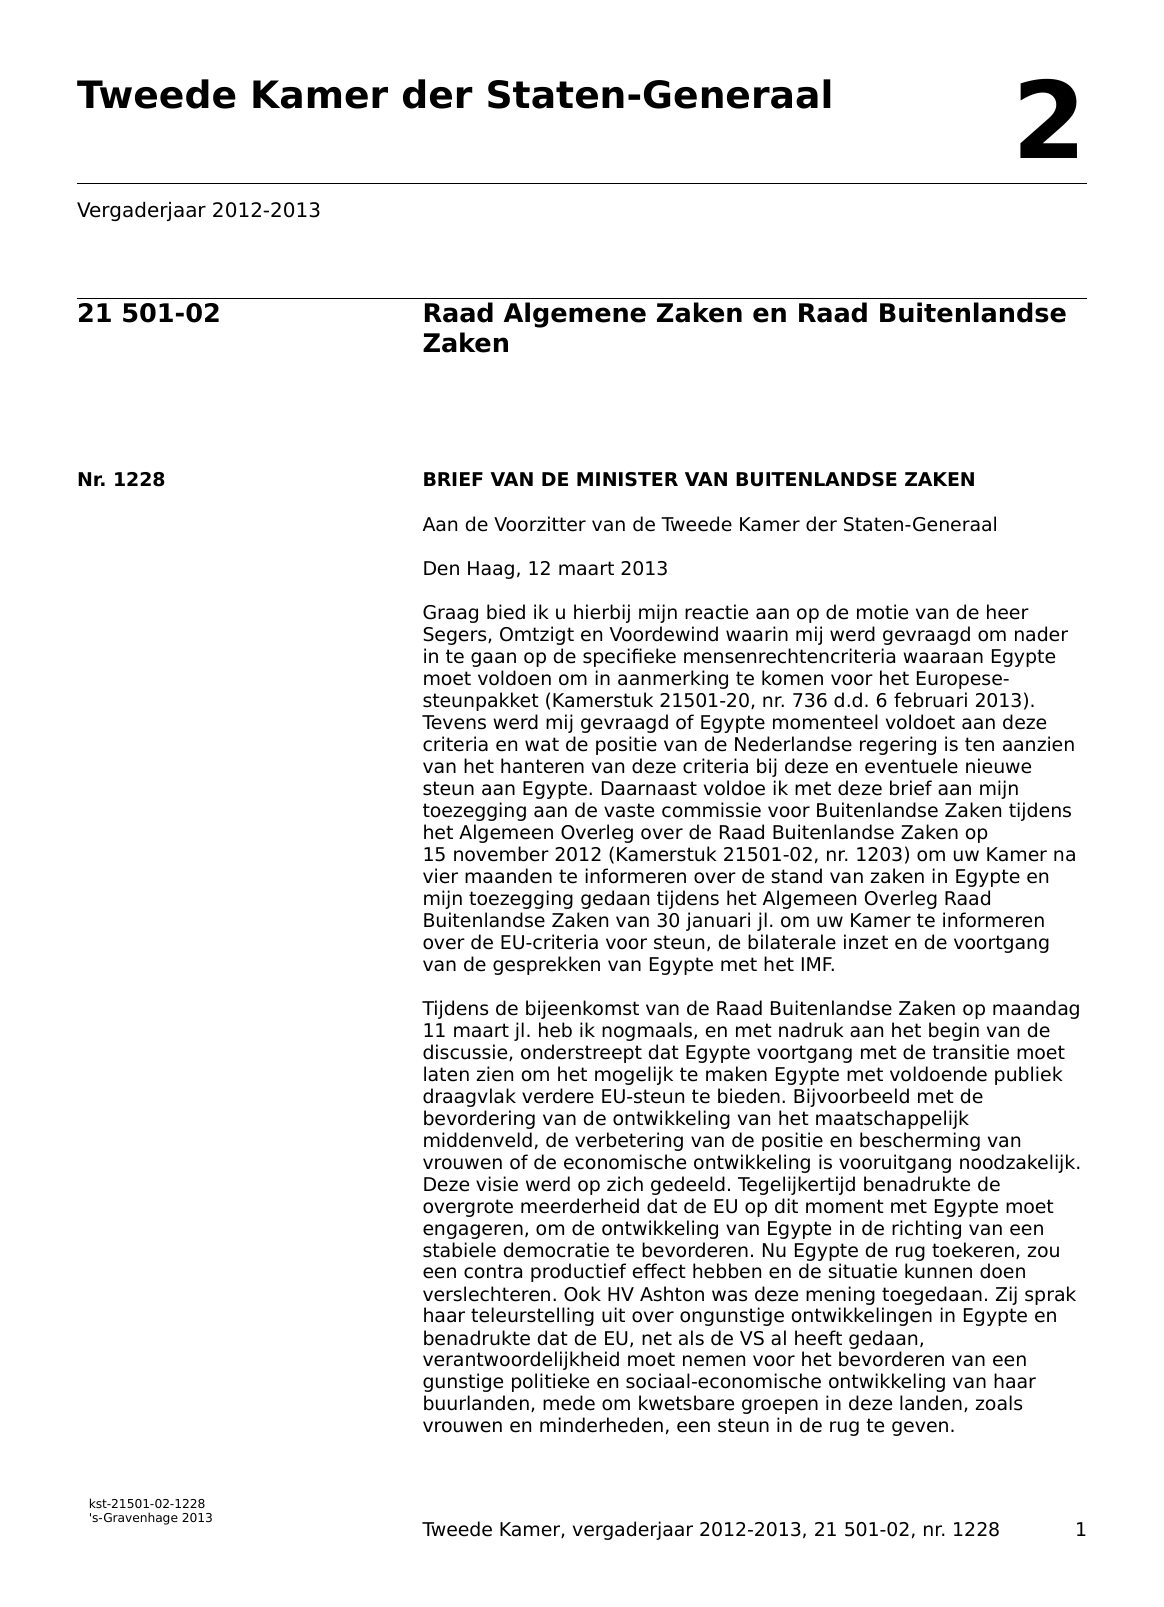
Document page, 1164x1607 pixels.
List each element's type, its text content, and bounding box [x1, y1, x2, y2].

table_cell Vergaderjaar 2012-2013 [77, 184, 1087, 298]
text 's-Gravenhage 2013 [88, 1511, 323, 1525]
text Aan de Voorzitter van de Tweede Kamer der Staten-Generaal [422, 513, 1087, 536]
text Den Haag, 12 maart 2013 [422, 558, 1087, 580]
text Graag bied ik u hierbij mijn reactie aan op de motie van de heer Segers, Omtzigt en Voordewind waarin mij werd gevraagd om nader in te gaan op de specifieke mensenrechtencriteria waaraan Egypte moet voldoen om in aanmerking te komen voor het Europese-steunpakket (Kamerstuk 21501-20, nr. 736 d.d. 6 februari 2013). Tevens werd mij gevraagd of Egypte momenteel voldoet aan deze criteria en wat de positie van de Nederlandse regering is ten aanzien van het hanteren van deze criteria bij deze en eventuele nieuwe steun aan Egypte. Daarnaast voldoe ik met deze brief aan mijn toezegging aan de vaste commissie voor Buitenlandse Zaken tijdens het Algemeen Overleg over de Raad Buitenlandse Zaken op 15 november 2012 (Kamerstuk 21501-02, nr. 1203) om uw Kamer na vier maanden te informeren over de stand van zaken in Egypte en mijn toezegging gedaan tijdens het Algemeen Overleg Raad Buitenlandse Zaken van 30 januari jl. om uw Kamer te informeren over de EU-criteria voor steun, de bilaterale inzet en de voortgang van de gesprekken van Egypte met het IMF. [422, 602, 1087, 976]
text Tijdens de bijeenkomst van de Raad Buitenlandse Zaken op maandag 11 maart jl. heb ik nogmaals, en met nadruk aan het begin van de discussie, onderstreept dat Egypte voortgang met de transitie moet laten zien om het mogelijk te maken Egypte met voldoende publiek draagvlak verdere EU-steun te bieden. Bijvoorbeeld met de bevordering van de ontwikkeling van het maatschappelijk middenveld, de verbetering van de positie en bescherming van vrouwen of de economische ontwikkeling is vooruitgang noodzakelijk. Deze visie werd op zich gedeeld. Tegelijkertijd benadrukte de overgrote meerderheid dat de EU op dit moment met Egypte moet engageren, om de ontwikkeling van Egypte in de richting van een stabiele democratie te bevorderen. Nu Egypte de rug toekeren, zou een contra productief effect hebben en de situatie kunnen doen verslechteren. Ook HV Ashton was deze mening toegedaan. Zij sprak haar teleurstelling uit over ongunstige ontwikkelingen in Egypte en benadrukte dat de EU, net als de VS al heeft gedaan, verantwoordelijkheid moet nemen voor het bevorderen van een gunstige politieke en sociaal-economische ontwikkeling van haar buurlanden, mede om kwetsbare groepen in deze landen, zoals vrouwen en minderheden, een steun in de rug te geven. [422, 998, 1087, 1437]
text kst-21501-02-1228 [88, 1497, 323, 1511]
table_header Tweede Kamer der Staten-Generaal [77, 59, 886, 183]
table_header 2 [886, 59, 1087, 183]
subtitle Nr. 1228 BRIEF VAN DE MINISTER VAN BUITENLANDSE ZAKEN [77, 469, 1087, 491]
subtitle 21 501-02 Raad Algemene Zaken en Raad Buitenlandse Zaken [77, 299, 1087, 358]
